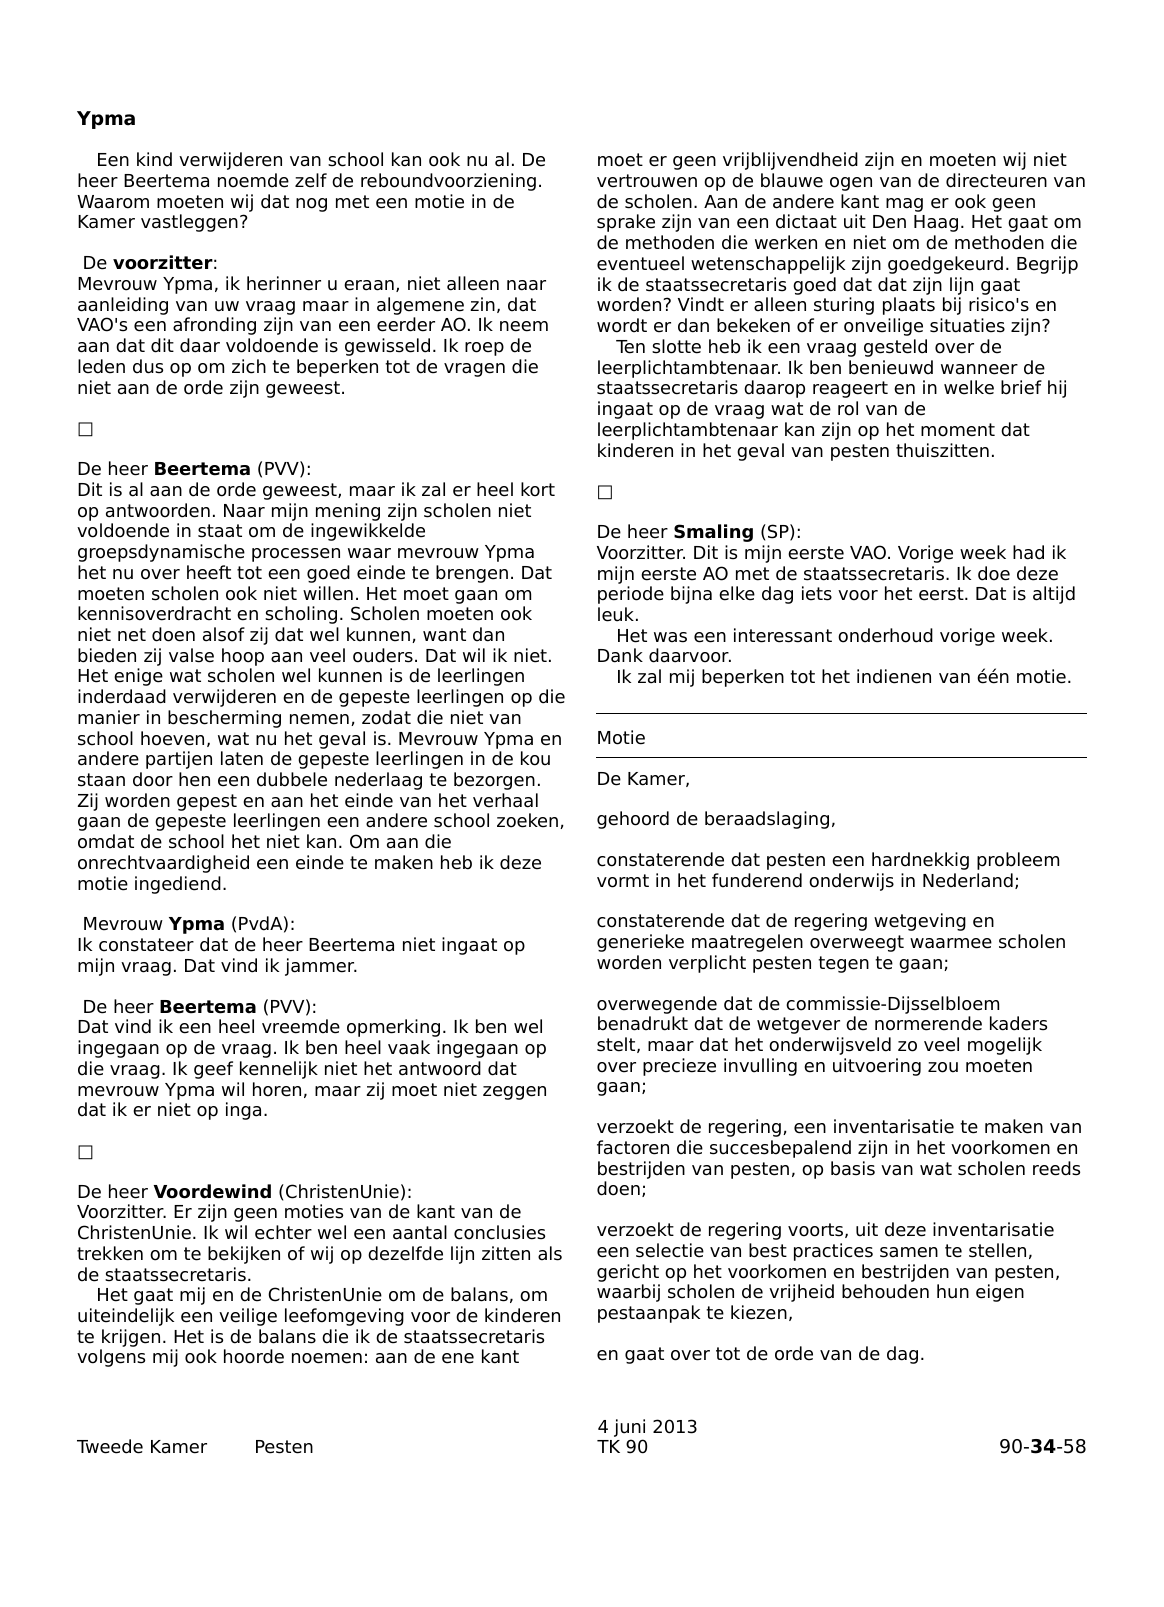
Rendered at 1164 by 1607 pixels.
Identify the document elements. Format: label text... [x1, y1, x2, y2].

text Voorzitter. Dit is mijn eerste VAO. Vorige week had ik mijn eerste AO met de staatssecretaris. Ik doe deze periode bijna elke dag iets voor het eerst. Dat is altijd leuk. [596, 543, 1087, 626]
text Mevrouw Ypma (PvdA): [77, 914, 567, 935]
text De voorzitter: [77, 253, 567, 274]
text Mevrouw Ypma, ik herinner u eraan, niet alleen naar aanleiding van uw vraag maar in algemene zin, dat VAO's een afronding zijn van een eerder AO. Ik neem aan dat dit daar voldoende is gewisseld. Ik roep de leden dus op om zich te beperken tot de vragen die niet aan de orde zijn geweest. [77, 274, 567, 398]
text □ [596, 481, 1087, 502]
text De heer Smaling (SP): [596, 522, 1087, 543]
text Voorzitter. Er zijn geen moties van de kant van de ChristenUnie. Ik wil echter wel een aantal conclusies trekken om te bekijken of wij op dezelfde lijn zitten als de staatssecretaris. [77, 1202, 567, 1285]
text De heer Voordewind (ChristenUnie): [77, 1182, 567, 1202]
text Ten slotte heb ik een vraag gesteld over de leerplichtambtenaar. Ik ben benieuwd wanneer de staatssecretaris daarop reageert en in welke brief hij ingaat op de vraag wat de rol van de leerplichtambtenaar kan zijn op het moment dat kinderen in het geval van pesten thuiszitten. [596, 337, 1087, 461]
text Motie [596, 728, 1087, 748]
text De heer Beertema (PVV): [77, 459, 567, 480]
text □ [77, 418, 567, 439]
text Het gaat mij en de ChristenUnie om de balans, om uiteindelijk een veilige leefomgeving voor de kinderen te krijgen. Het is de balans die ik de staatssecretaris volgens mij ook hoorde noemen: aan de ene kant [77, 1285, 567, 1368]
text Dat vind ik een heel vreemde opmerking. Ik ben wel ingegaan op de vraag. Ik ben heel vaak ingegaan op die vraag. Ik geef kennelijk niet het antwoord dat mevrouw Ypma wil horen, maar zij moet niet zeggen dat ik er niet op inga. [77, 1017, 567, 1121]
text moet er geen vrijblijvendheid zijn en moeten wij niet vertrouwen op de blauwe ogen van de directeuren van de scholen. Aan de andere kant mag er ook geen sprake zijn van een dictaat uit Den Haag. Het gaat om de methoden die werken en niet om de methoden die eventueel wetenschappelijk zijn goedgekeurd. Begrijp ik de staatssecretaris goed dat dat zijn lijn gaat worden? Vindt er alleen sturing plaats bij risico's en wordt er dan bekeken of er onveilige situaties zijn? [596, 150, 1087, 337]
text Ik zal mij beperken tot het indienen van één motie. [596, 667, 1087, 688]
text Het was een interessant onderhoud vorige week. Dank daarvoor. [596, 626, 1087, 667]
text constaterende dat pesten een hardnekkig probleem vormt in het funderend onderwijs in Nederland; [596, 850, 1087, 891]
text gehoord de beraadslaging, [596, 809, 1087, 830]
text De Kamer, [596, 768, 1087, 789]
text en gaat over tot de orde van de dag. [596, 1344, 1087, 1364]
text verzoekt de regering, een inventarisatie te maken van factoren die succesbepalend zijn in het voorkomen en bestrijden van pesten, op basis van wat scholen reeds doen; [596, 1117, 1087, 1200]
text constaterende dat de regering wetgeving en generieke maatregelen overweegt waarmee scholen worden verplicht pesten tegen te gaan; [596, 911, 1087, 973]
text verzoekt de regering voorts, uit deze inventarisatie een selectie van best practices samen te stellen, gericht op het voorkomen en bestrijden van pesten, waarbij scholen de vrijheid behouden hun eigen pestaanpak te kiezen, [596, 1220, 1087, 1324]
text Dit is al aan de orde geweest, maar ik zal er heel kort op antwoorden. Naar mijn mening zijn scholen niet voldoende in staat om de ingewikkelde groepsdynamische processen waar mevrouw Ypma het nu over heeft tot een goed einde te brengen. Dat moeten scholen ook niet willen. Het moet gaan om kennisoverdracht en scholing. Scholen moeten ook niet net doen alsof zij dat wel kunnen, want dan bieden zij valse hoop aan veel ouders. Dat wil ik niet. Het enige wat scholen wel kunnen is de leerlingen inderdaad verwijderen en de gepeste leerlingen op die manier in bescherming nemen, zodat die niet van school hoeven, wat nu het geval is. Mevrouw Ypma en andere partijen laten de gepeste leerlingen in de kou staan door hen een dubbele nederlaag te bezorgen. Zij worden gepest en aan het einde van het verhaal gaan de gepeste leerlingen een andere school zoeken, omdat de school het niet kan. Om aan die onrechtvaardigheid een einde te maken heb ik deze motie ingediend. [77, 480, 567, 894]
text □ [77, 1141, 567, 1162]
text Ik constateer dat de heer Beertema niet ingaat op mijn vraag. Dat vind ik jammer. [77, 935, 567, 976]
text De heer Beertema (PVV): [77, 996, 567, 1017]
text Een kind verwijderen van school kan ook nu al. De heer Beertema noemde zelf de reboundvoorziening. Waarom moeten wij dat nog met een motie in de Kamer vastleggen? [77, 150, 567, 233]
text overwegende dat de commissie-Dijsselbloem benadrukt dat de wetgever de normerende kaders stelt, maar dat het onderwijsveld zo veel mogelijk over precieze invulling en uitvoering zou moeten gaan; [596, 993, 1087, 1097]
